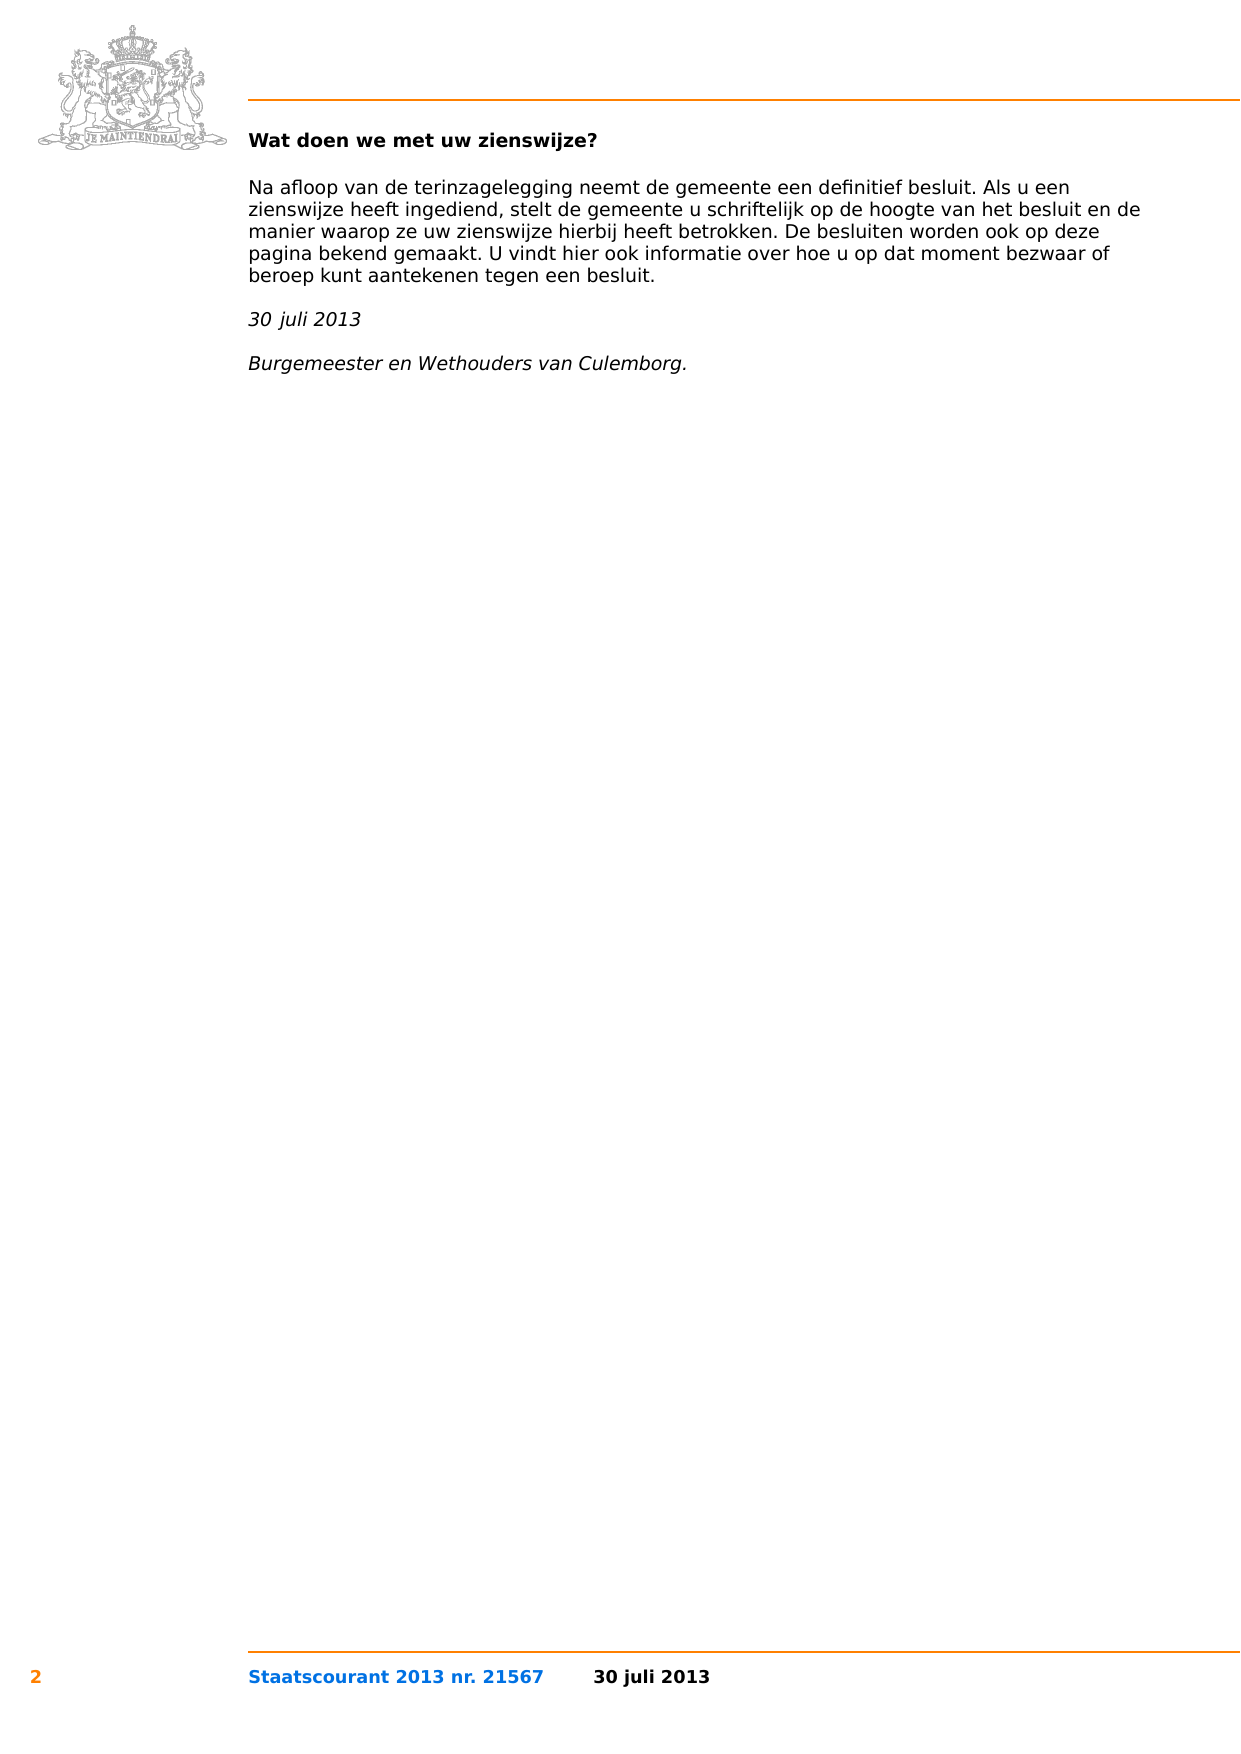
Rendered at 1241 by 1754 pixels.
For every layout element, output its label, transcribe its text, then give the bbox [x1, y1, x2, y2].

picture [38, 25, 227, 150]
subtitle Wat doen we met uw zienswijze? [248, 130, 1163, 152]
text Na afloop van de terinzagelegging neemt de gemeente een definitief besluit. Als u een zienswijze heeft ingediend, stelt de gemeente u schriftelijk op de hoogte van het besluit en de manier waarop ze uw zienswijze hierbij heeft betrokken. De besluiten worden ook op deze pagina bekend gemaakt. U vindt hier ook informatie over hoe u op dat moment bezwaar of beroep kunt aantekenen tegen een besluit. [248, 177, 1163, 287]
text 30 juli 2013 [248, 309, 1163, 331]
text Burgemeester en Wethouders van Culemborg. [248, 352, 1163, 374]
